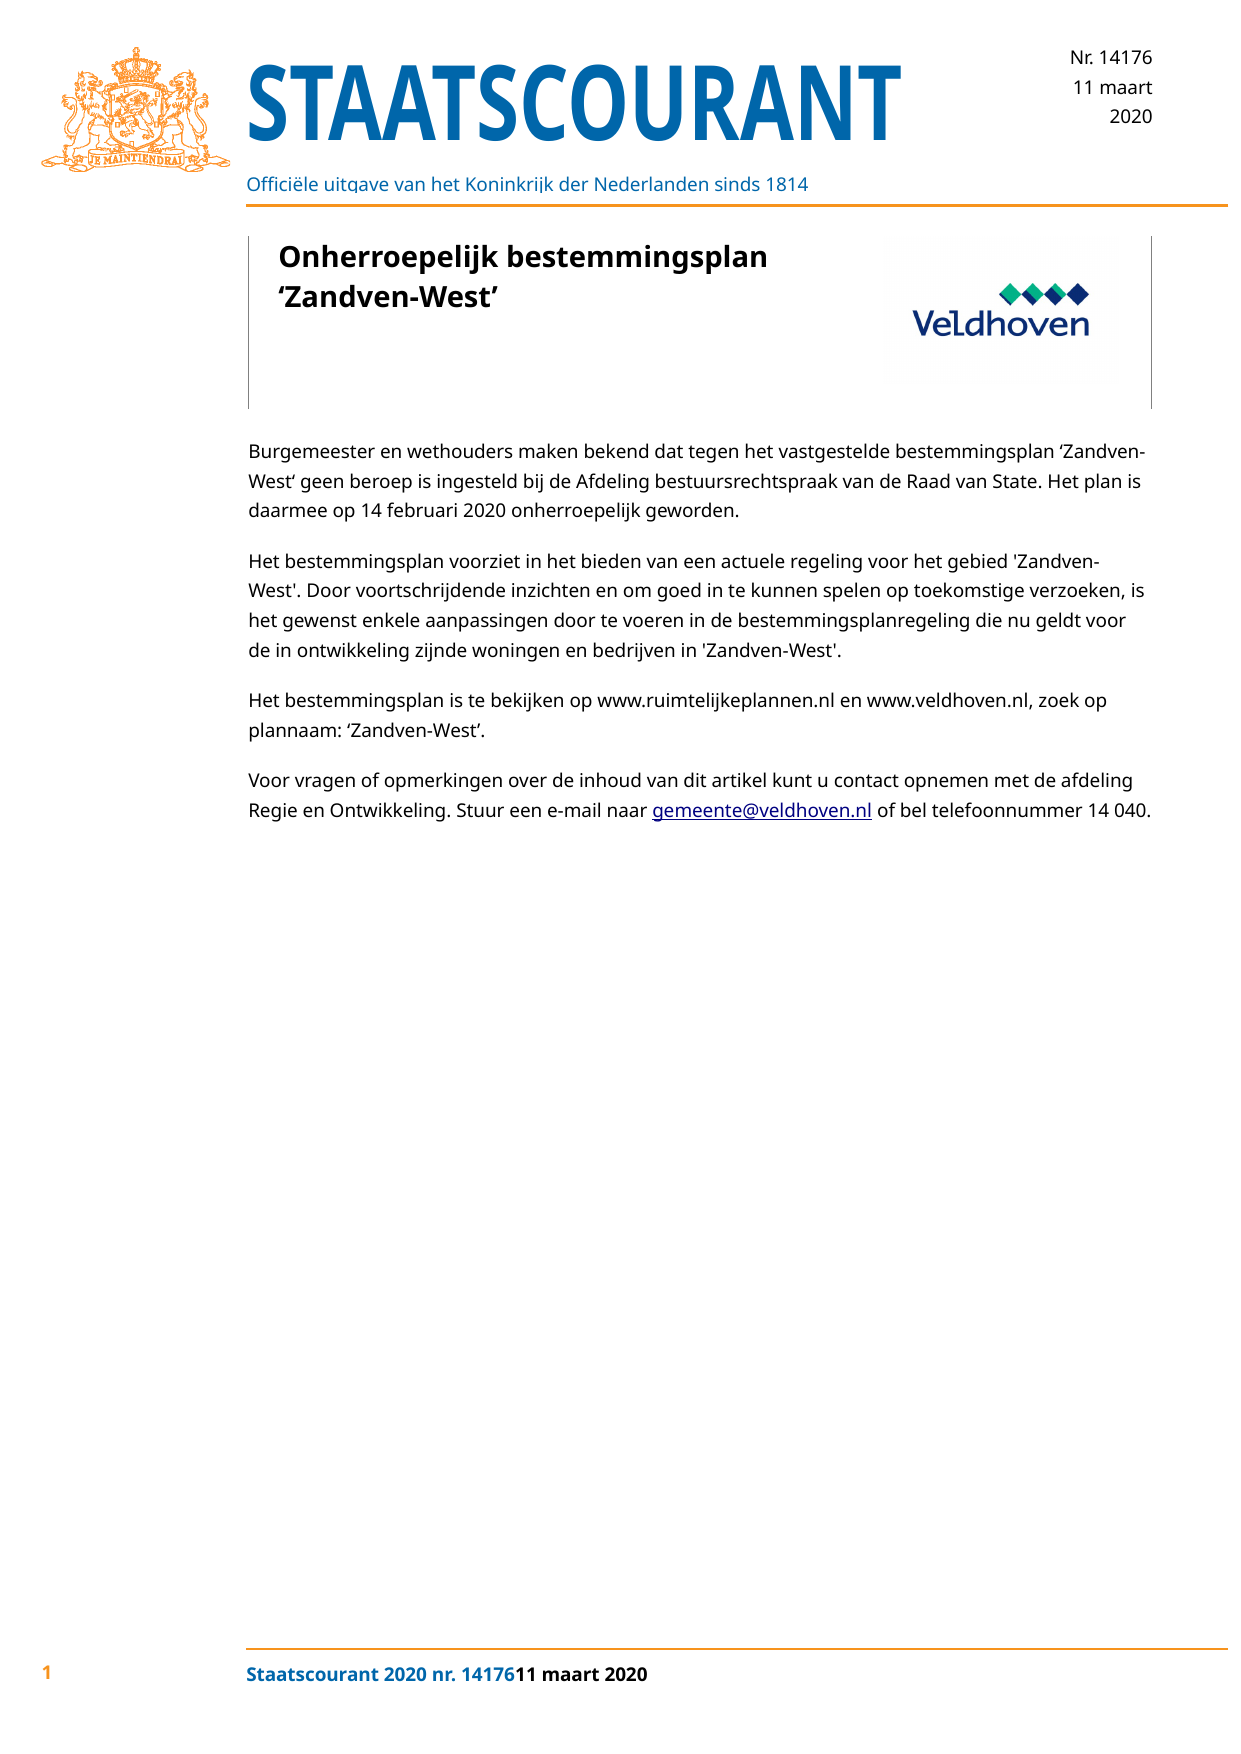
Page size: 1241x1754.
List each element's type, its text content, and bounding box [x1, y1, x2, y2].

table_header Onherroepelijk bestemmingsplan ‘Zandven-West’ [249, 236, 850, 409]
text Het bestemmingsplan is te bekijken op www.ruimtelijkeplannen.nl en www.veldhoven.nl, zoek op plannaam: ‘Zandven-West’. [248, 687, 1152, 743]
picture [882, 236, 1119, 384]
picture [41, 47, 231, 172]
table_header [850, 236, 1151, 409]
text Burgemeester en wethouders maken bekend dat tegen het vastgestelde bestemmingsplan ‘Zandven-West‘ geen beroep is ingesteld bij de Afdeling bestuursrechtspraak van de Raad van State. Het plan is daarmee op 14 februari 2020 onherroepelijk geworden. [248, 438, 1152, 523]
text Het bestemmingsplan voorziet in het bieden van een actuele regeling voor het gebied 'Zandven-West'. Door voortschrijdende inzichten en om goed in te kunnen spelen op toekomstige verzoeken, is het gewenst enkele aanpassingen door te voeren in de bestemmingsplanregeling die nu geldt voor de in ontwikkeling zijnde woningen en bedrijven in 'Zandven-West'. [248, 548, 1152, 663]
text Voor vragen of opmerkingen over de inhoud van dit artikel kunt u contact opnemen met de afdeling Regie en Ontwikkeling. Stuur een e-mail naar gemeente@veldhoven.nl of bel telefoonnummer 14 040. [248, 767, 1152, 823]
